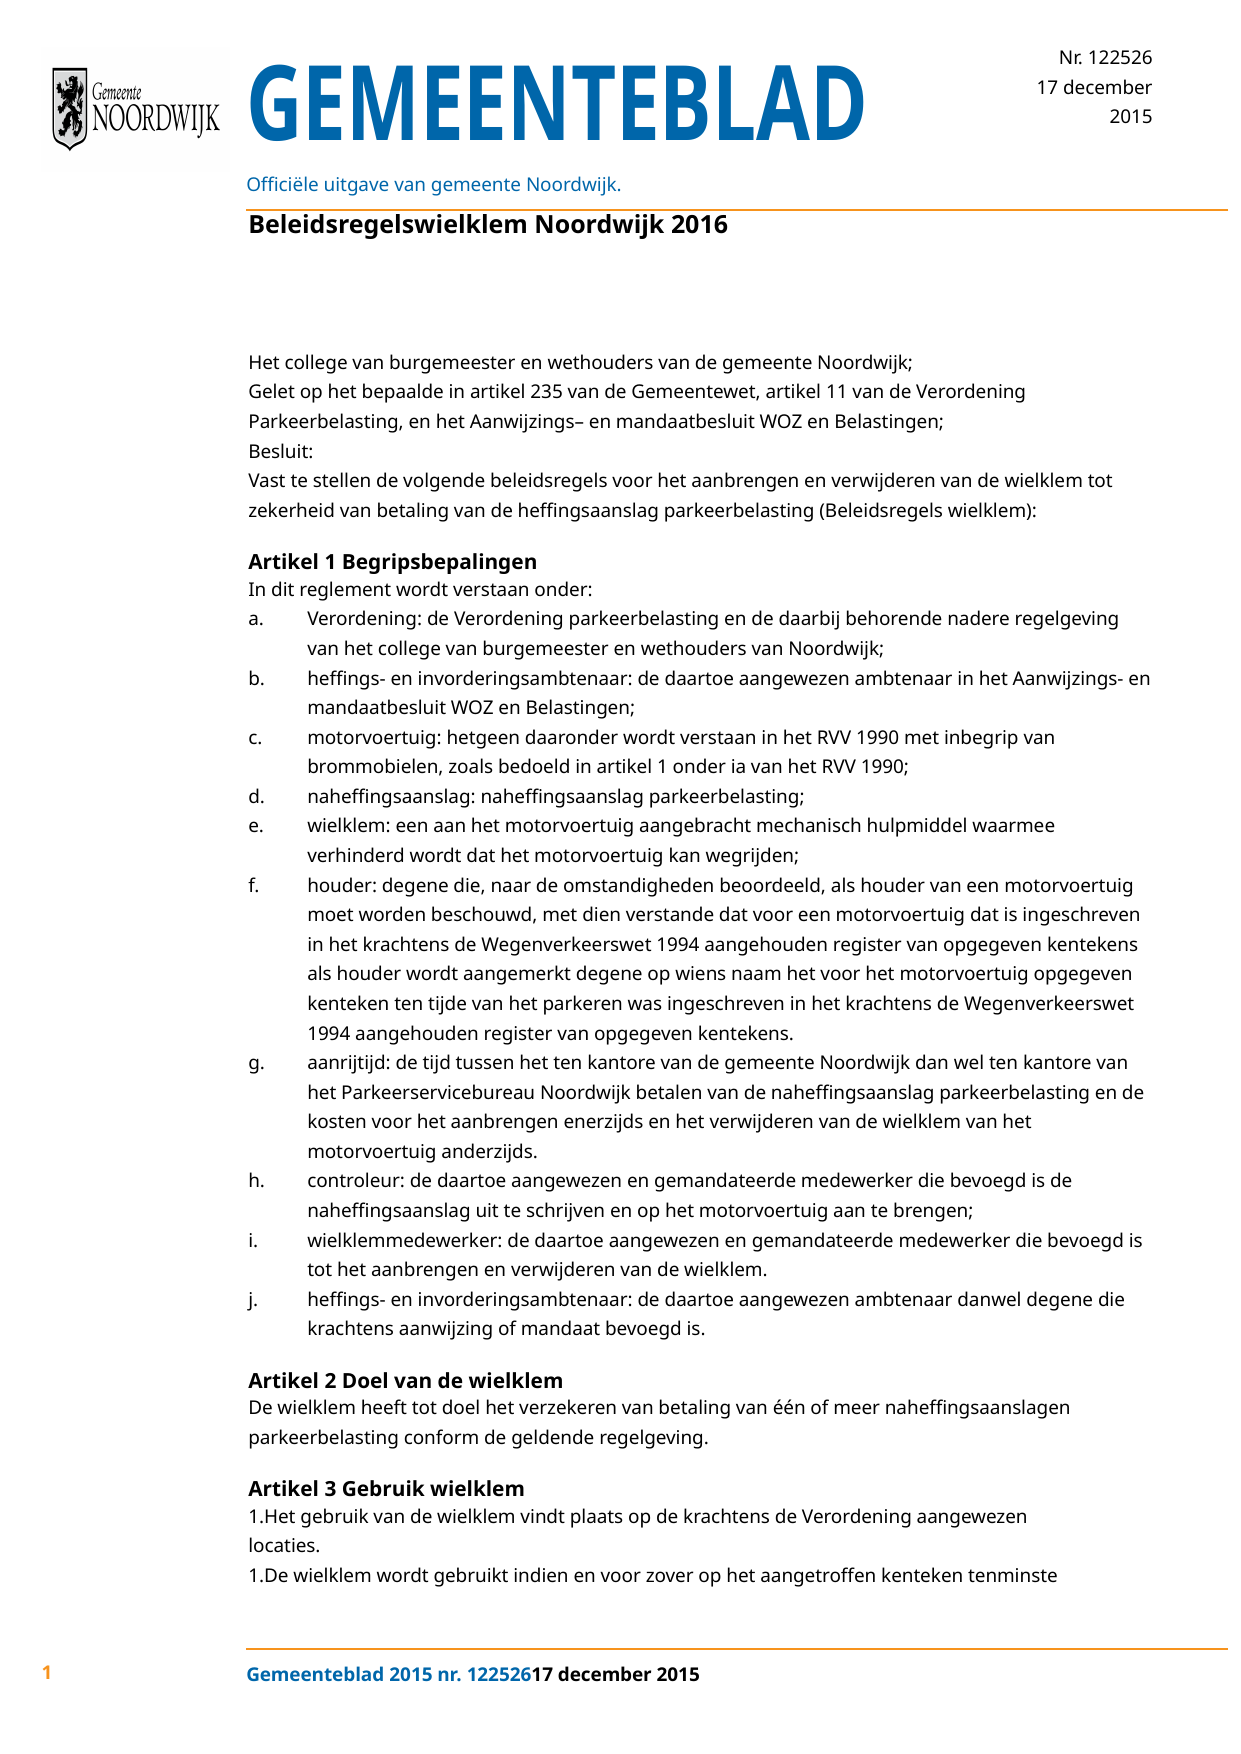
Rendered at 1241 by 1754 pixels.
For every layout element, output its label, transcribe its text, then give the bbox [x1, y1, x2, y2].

list wielklemmedewerker: de daartoe aangewezen en gemandateerde medewerker die bevoegd is tot het aanbrengen en verwijderen van de wielklem. [248, 1227, 1152, 1282]
text locaties. [248, 1532, 1152, 1558]
list Verordening: de Verordening parkeerbelasting en de daarbij behorende nadere regelgeving van het college van burgemeester en wethouders van Noordwijk; [248, 606, 1152, 661]
list wielklem: een aan het motorvoertuig aangebracht mechanisch hulpmiddel waarmee verhinderd wordt dat het motorvoertuig kan wegrijden; [248, 813, 1152, 868]
text Het college van burgemeester en wethouders van de gemeente Noordwijk; [248, 349, 1152, 375]
text Artikel 1 Begripsbepalingen [248, 547, 1152, 576]
text 1.De wielklem wordt gebruikt indien en voor zover op het aangetroffen kenteken tenminste [248, 1562, 1152, 1588]
text Artikel 2 Doel van de wielklem [248, 1366, 1152, 1394]
text Artikel 3 Gebruik wielklem [248, 1474, 1152, 1503]
list heffings- en invorderingsambtenaar: de daartoe aangewezen ambtenaar in het Aanwijzings- en mandaatbesluit WOZ en Belastingen; [248, 665, 1152, 720]
list motorvoertuig: hetgeen daaronder wordt verstaan in het RVV 1990 met inbegrip van brommobielen, zoals bedoeld in artikel 1 onder ia van het RVV 1990; [248, 724, 1152, 779]
text 1.Het gebruik van de wielklem vindt plaats op de krachtens de Verordening aangewezen [248, 1503, 1152, 1528]
list heffings- en invorderingsambtenaar: de daartoe aangewezen ambtenaar danwel degene die krachtens aanwijzing of mandaat bevoegd is. [248, 1286, 1152, 1341]
list controleur: de daartoe aangewezen en gemandateerde medewerker die bevoegd is de naheffingsaanslag uit te schrijven en op het motorvoertuig aan te brengen; [248, 1168, 1152, 1223]
text In dit reglement wordt verstaan onder: [248, 576, 1152, 602]
list aanrijtijd: de tijd tussen het ten kantore van de gemeente Noordwijk dan wel ten kantore van het Parkeerservicebureau Noordwijk betalen van de naheffingsaanslag parkeerbelasting en de kosten voor het aanbrengen enerzijds en het verwijderen van de wielklem van het motorvoertuig anderzijds. [248, 1049, 1152, 1164]
text Besluit: [248, 438, 1152, 464]
text Vast te stellen de volgende beleidsregels voor het aanbrengen en verwijderen van de wielklem tot zekerheid van betaling van de heffingsaanslag parkeerbelasting (Beleidsregels wielklem): [248, 467, 1152, 523]
list naheffingsaanslag: naheffingsaanslag parkeerbelasting; [248, 783, 1152, 809]
text parkeerbelasting conform de geldende regelgeving. [248, 1424, 1152, 1450]
text Beleidsregelswielklem Noordwijk 2016 [248, 211, 1152, 241]
list houder: degene die, naar de omstandigheden beoordeeld, als houder van een motorvoertuig moet worden beschouwd, met dien verstande dat voor een motorvoertuig dat is ingeschreven in het krachtens de Wegenverkeerswet 1994 aangehouden register van opgegeven kentekens als houder wordt aangemerkt degene op wiens naam het voor het motorvoertuig opgegeven kenteken ten tijde van het parkeren was ingeschreven in het krachtens de Wegenverkeerswet 1994 aangehouden register van opgegeven kentekens. [248, 872, 1152, 1045]
text De wielklem heeft tot doel het verzekeren van betaling van één of meer naheffingsaanslagen [248, 1394, 1152, 1420]
picture [41, 47, 231, 172]
text Gelet op het bepaalde in artikel 235 van de Gemeentewet, artikel 11 van de Verordening Parkeerbelasting, en het Aanwijzings– en mandaatbesluit WOZ en Belastingen; [248, 379, 1152, 434]
